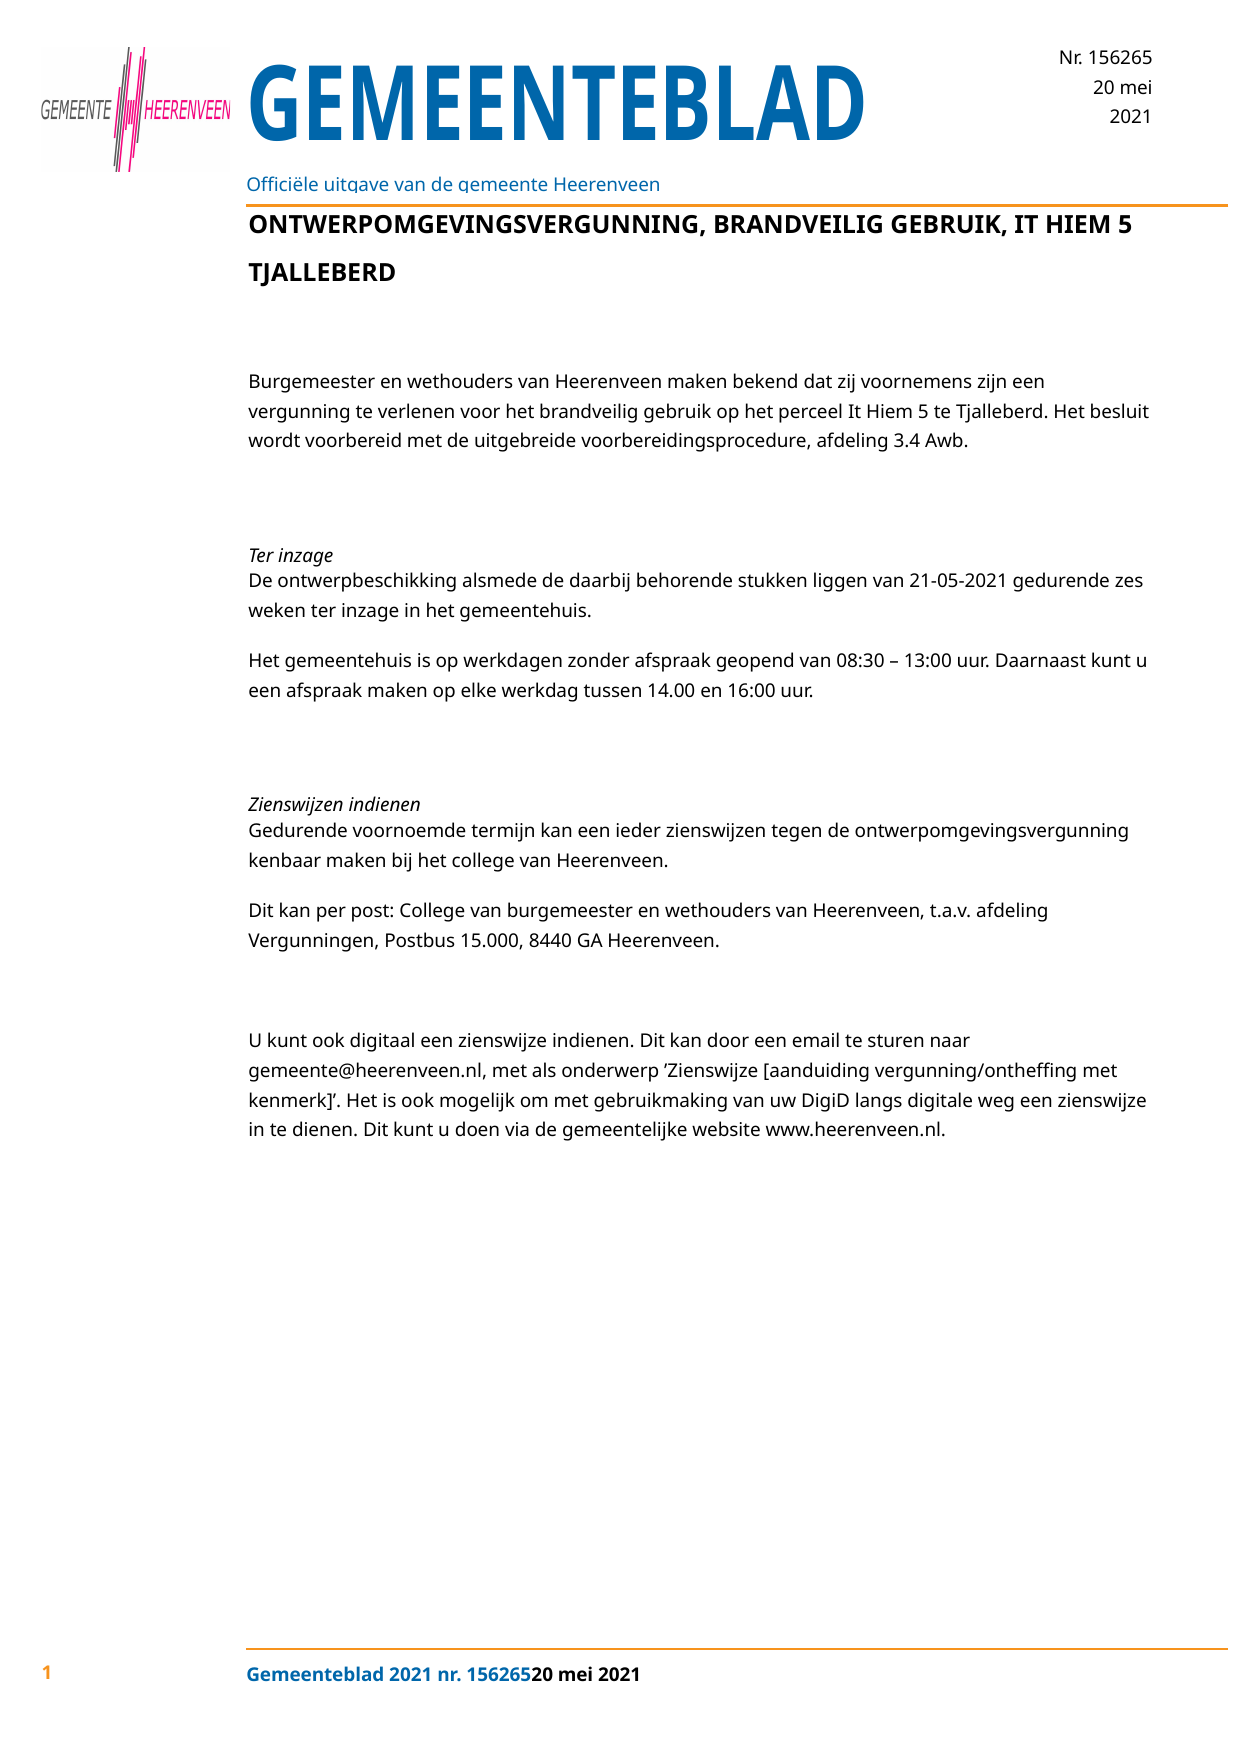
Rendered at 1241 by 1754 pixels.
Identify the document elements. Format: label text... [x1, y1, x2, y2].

text Gedurende voornoemde termijn kan een ieder zienswijzen tegen de ontwerpomgevingsvergunning kenbaar maken bij het college van Heerenveen. [248, 817, 1152, 873]
text Ter inzage [248, 542, 1152, 568]
picture [41, 47, 231, 172]
text Burgemeester en wethouders van Heerenveen maken bekend dat zij voornemens zijn een vergunning te verlenen voor het brandveilig gebruik op het perceel It Hiem 5 te Tjalleberd. Het besluit wordt voorbereid met de uitgebreide voorbereidingsprocedure, afdeling 3.4 Awb. [248, 368, 1152, 453]
text U kunt ook digitaal een zienswijze indienen. Dit kan door een email te sturen naar gemeente@heerenveen.nl, met als onderwerp ’Zienswijze [aanduiding vergunning/ontheffing met kenmerk]’. Het is ook mogelijk om met gebruikmaking van uw DigiD langs digitale weg een zienswijze in te dienen. Dit kunt u doen via de gemeentelijke website www.heerenveen.nl. [248, 1028, 1152, 1142]
text Het gemeentehuis is op werkdagen zonder afspraak geopend van 08:30 – 13:00 uur. Daarnaast kunt u een afspraak maken op elke werkdag tussen 14.00 en 16:00 uur. [248, 648, 1152, 703]
text Zienswijzen indienen [248, 792, 1152, 817]
text De ontwerpbeschikking alsmede de daarbij behorende stukken liggen van 21-05-2021 gedurende zes weken ter inzage in het gemeentehuis. [248, 568, 1152, 623]
text ONTWERPOMGEVINGSVERGUNNING, BRANDVEILIG GEBRUIK, IT HIEM 5 TJALLEBERD [248, 207, 1152, 288]
text Dit kan per post: College van burgemeester en wethouders van Heerenveen, t.a.v. afdeling Vergunningen, Postbus 15.000, 8440 GA Heerenveen. [248, 897, 1152, 953]
